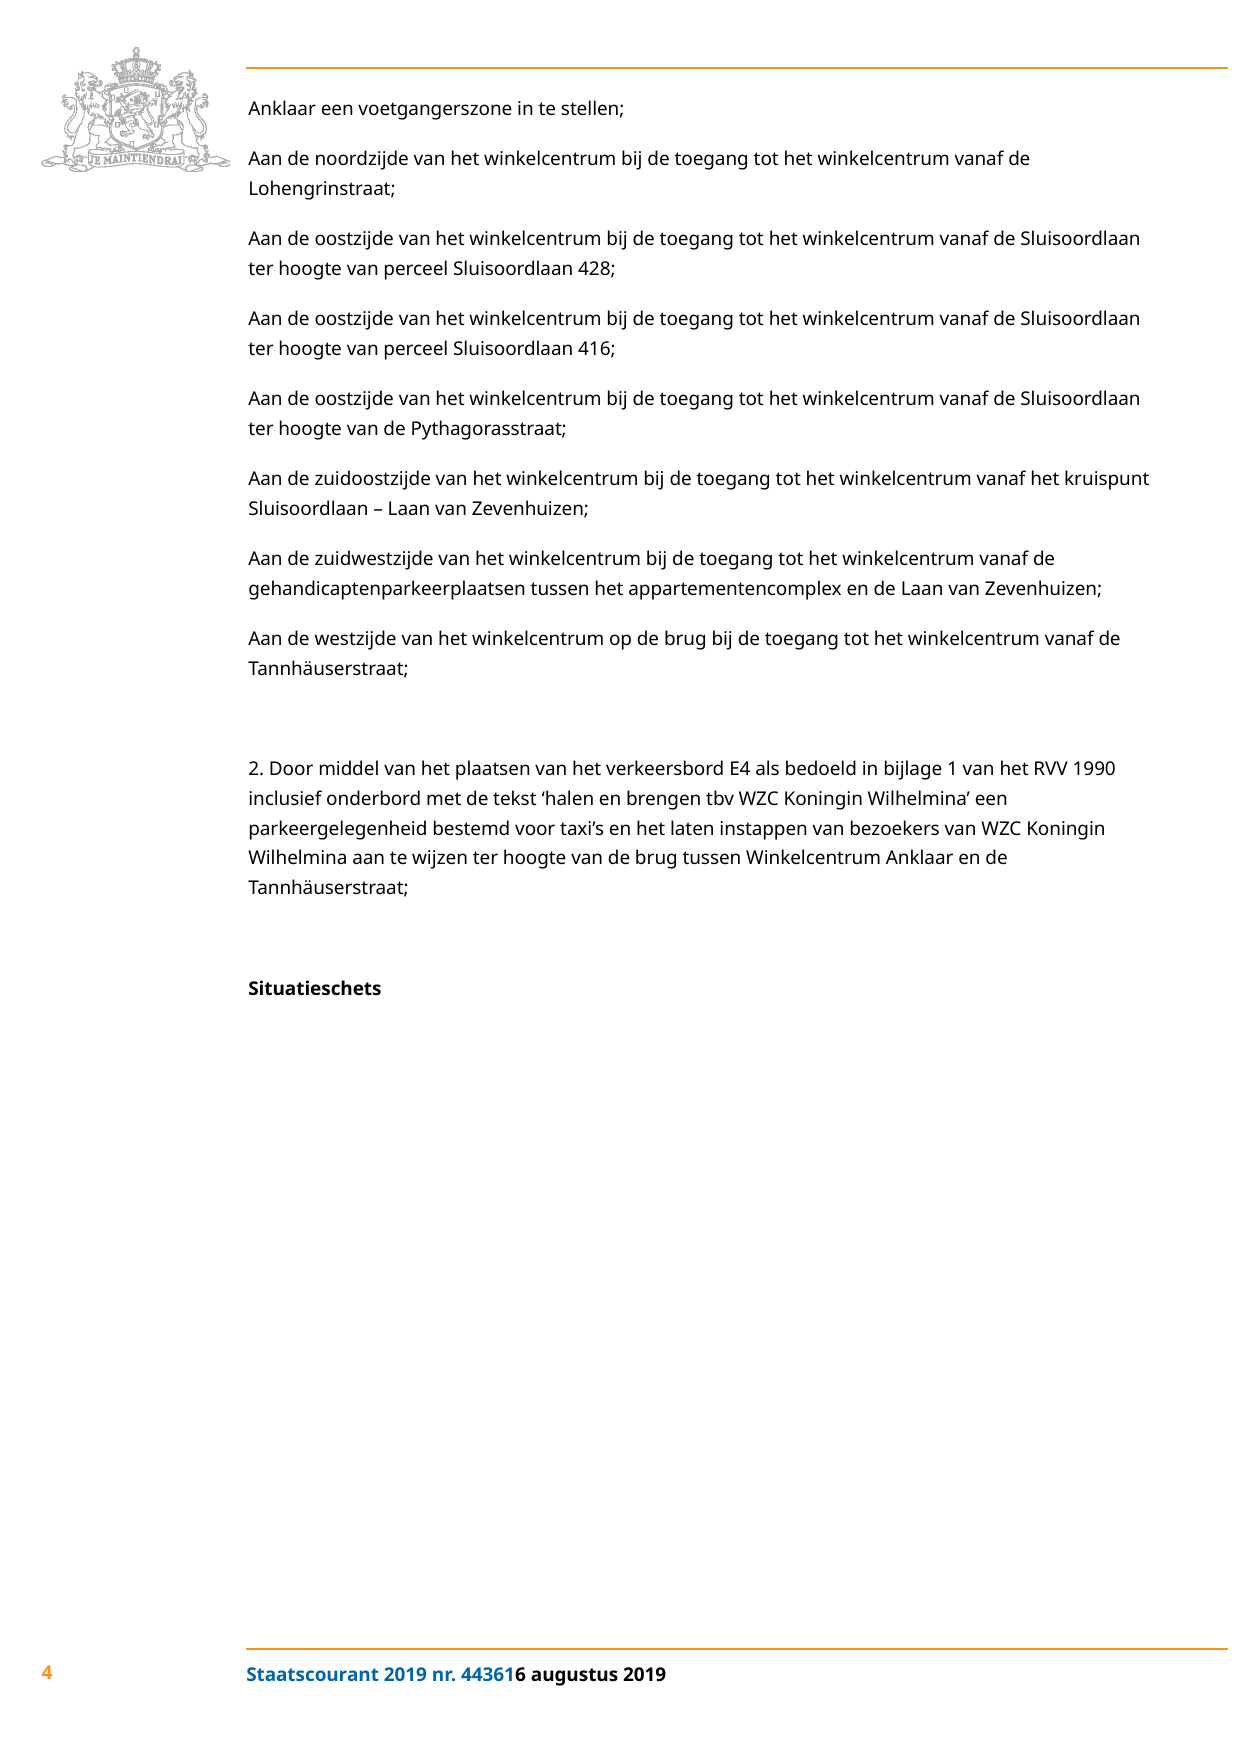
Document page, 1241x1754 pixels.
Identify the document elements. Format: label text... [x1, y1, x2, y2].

text Situatieschets [248, 975, 1152, 1001]
text Aan de oostzijde van het winkelcentrum bij de toegang tot het winkelcentrum vanaf de Sluisoordlaan ter hoogte van de Pythagorasstraat; [248, 385, 1152, 441]
text Aan de noordzijde van het winkelcentrum bij de toegang tot het winkelcentrum vanaf de Lohengrinstraat; [248, 145, 1152, 201]
text Aan de zuidwestzijde van het winkelcentrum bij de toegang tot het winkelcentrum vanaf de gehandicaptenparkeerplaatsen tussen het appartementencomplex en de Laan van Zevenhuizen; [248, 545, 1152, 601]
text Aan de oostzijde van het winkelcentrum bij de toegang tot het winkelcentrum vanaf de Sluisoordlaan ter hoogte van perceel Sluisoordlaan 428; [248, 225, 1152, 281]
text Aan de oostzijde van het winkelcentrum bij de toegang tot het winkelcentrum vanaf de Sluisoordlaan ter hoogte van perceel Sluisoordlaan 416; [248, 305, 1152, 361]
text Aan de westzijde van het winkelcentrum op de brug bij de toegang tot het winkelcentrum vanaf de Tannhäuserstraat; [248, 625, 1152, 681]
text Aan de zuidoostzijde van het winkelcentrum bij de toegang tot het winkelcentrum vanaf het kruispunt Sluisoordlaan – Laan van Zevenhuizen; [248, 465, 1152, 521]
text 2. Door middel van het plaatsen van het verkeersbord E4 als bedoeld in bijlage 1 van het RVV 1990 inclusief onderbord met de tekst ‘halen en brengen tbv WZC Koningin Wilhelmina’ een parkeergelegenheid bestemd voor taxi’s en het laten instappen van bezoekers van WZC Koningin Wilhelmina aan te wijzen ter hoogte van de brug tussen Winkelcentrum Anklaar en de Tannhäuserstraat; [248, 756, 1152, 900]
picture [41, 47, 231, 172]
text Anklaar een voetgangerszone in te stellen; [248, 95, 1152, 121]
